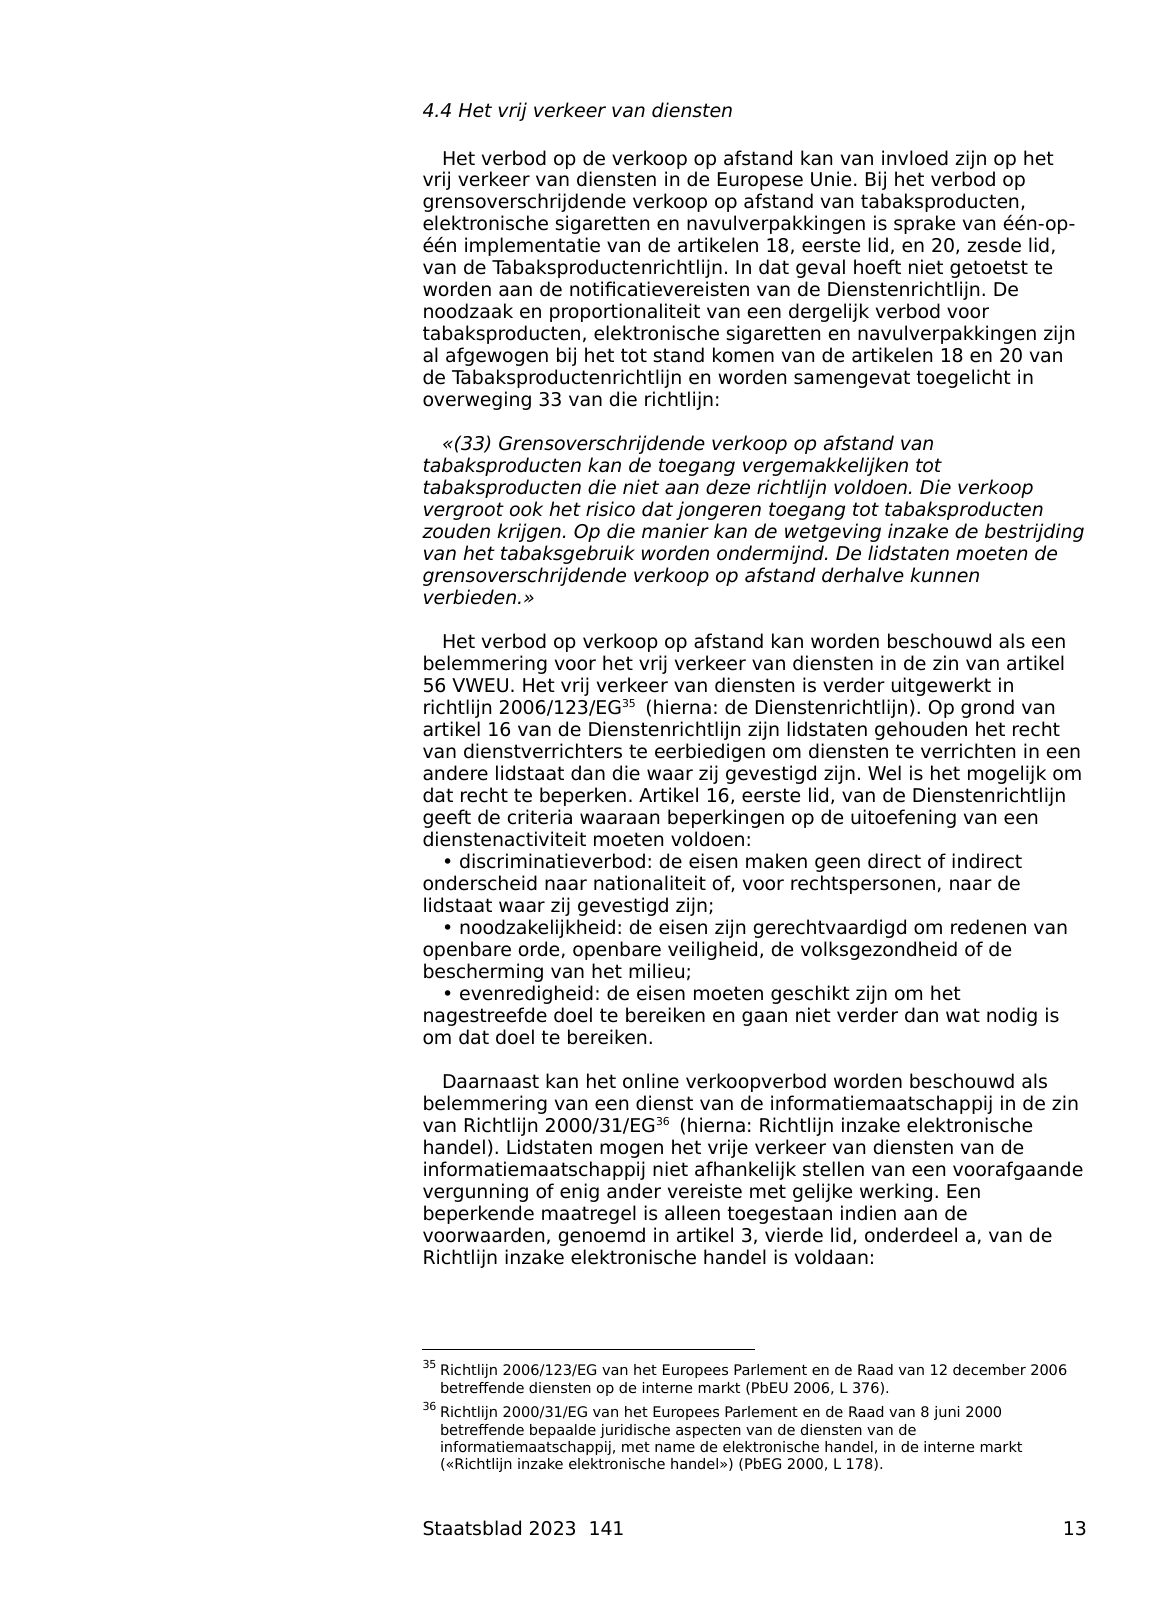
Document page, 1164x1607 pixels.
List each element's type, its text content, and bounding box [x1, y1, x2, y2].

text Het verbod op verkoop op afstand kan worden beschouwd als een belemmering voor het vrij verkeer van diensten in de zin van artikel 56 VWEU. Het vrij verkeer van diensten is verder uitgewerkt in richtlijn 2006/123/EG (hierna: de Dienstenrichtlijn). Op grond van artikel 16 van de Dienstenrichtlijn zijn lidstaten gehouden het recht van dienstverrichters te eerbiedigen om diensten te verrichten in een andere lidstaat dan die waar zij gevestigd zijn. Wel is het mogelijk om dat recht te beperken. Artikel 16, eerste lid, van de Dienstenrichtlijn geeft de criteria waaraan beperkingen op de uitoefening van een dienstenactiviteit moeten voldoen: [422, 631, 1087, 851]
subtitle 4.4 Het vrij verkeer van diensten [422, 100, 1087, 122]
text Richtlijn 2000/31/EG van het Europees Parlement en de Raad van 8 juni 2000 betreffende bepaalde juridische aspecten van de diensten van de informatiemaatschappij, met name de elektronische handel, in de interne markt («Richtlijn inzake elektronische handel») (PbEG 2000, L 178). [422, 1400, 1087, 1473]
text • noodzakelijkheid: de eisen zijn gerechtvaardigd om redenen van openbare orde, openbare veiligheid, de volksgezondheid of de bescherming van het milieu; [422, 917, 1087, 983]
text • evenredigheid: de eisen moeten geschikt zijn om het nagestreefde doel te bereiken en gaan niet verder dan wat nodig is om dat doel te bereiken. [422, 983, 1087, 1049]
text • discriminatieverbod: de eisen maken geen direct of indirect onderscheid naar nationaliteit of, voor rechtspersonen, naar de lidstaat waar zij gevestigd zijn; [422, 851, 1087, 917]
text «(33) Grensoverschrijdende verkoop op afstand van tabaksproducten kan de toegang vergemakkelijken tot tabaksproducten die niet aan deze richtlijn voldoen. Die verkoop vergroot ook het risico dat jongeren toegang tot tabaksproducten zouden krijgen. Op die manier kan de wetgeving inzake de bestrijding van het tabaksgebruik worden ondermijnd. De lidstaten moeten de grensoverschrijdende verkoop op afstand derhalve kunnen verbieden.» [422, 433, 1087, 609]
text Daarnaast kan het online verkoopverbod worden beschouwd als belemmering van een dienst van de informatiemaatschappij in de zin van Richtlijn 2000/31/EG (hierna: Richtlijn inzake elektronische handel). Lidstaten mogen het vrije verkeer van diensten van de informatiemaatschappij niet afhankelijk stellen van een voorafgaande vergunning of enig ander vereiste met gelijke werking. Een beperkende maatregel is alleen toegestaan indien aan de voorwaarden, genoemd in artikel 3, vierde lid, onderdeel a, van de Richtlijn inzake elektronische handel is voldaan: [422, 1071, 1087, 1269]
text Het verbod op de verkoop op afstand kan van invloed zijn op het vrij verkeer van diensten in de Europese Unie. Bij het verbod op grensoverschrijdende verkoop op afstand van tabaksproducten, elektronische sigaretten en navulverpakkingen is sprake van één-op-één implementatie van de artikelen 18, eerste lid, en 20, zesde lid, van de Tabaksproductenrichtlijn. In dat geval hoeft niet getoetst te worden aan de notificatievereisten van de Dienstenrichtlijn. De noodzaak en proportionaliteit van een dergelijk verbod voor tabaksproducten, elektronische sigaretten en navulverpakkingen zijn al afgewogen bij het tot stand komen van de artikelen 18 en 20 van de Tabaksproductenrichtlijn en worden samengevat toegelicht in overweging 33 van die richtlijn: [422, 147, 1087, 411]
text Richtlijn 2006/123/EG van het Europees Parlement en de Raad van 12 december 2006 betreffende diensten op de interne markt (PbEU 2006, L 376). [422, 1358, 1087, 1397]
